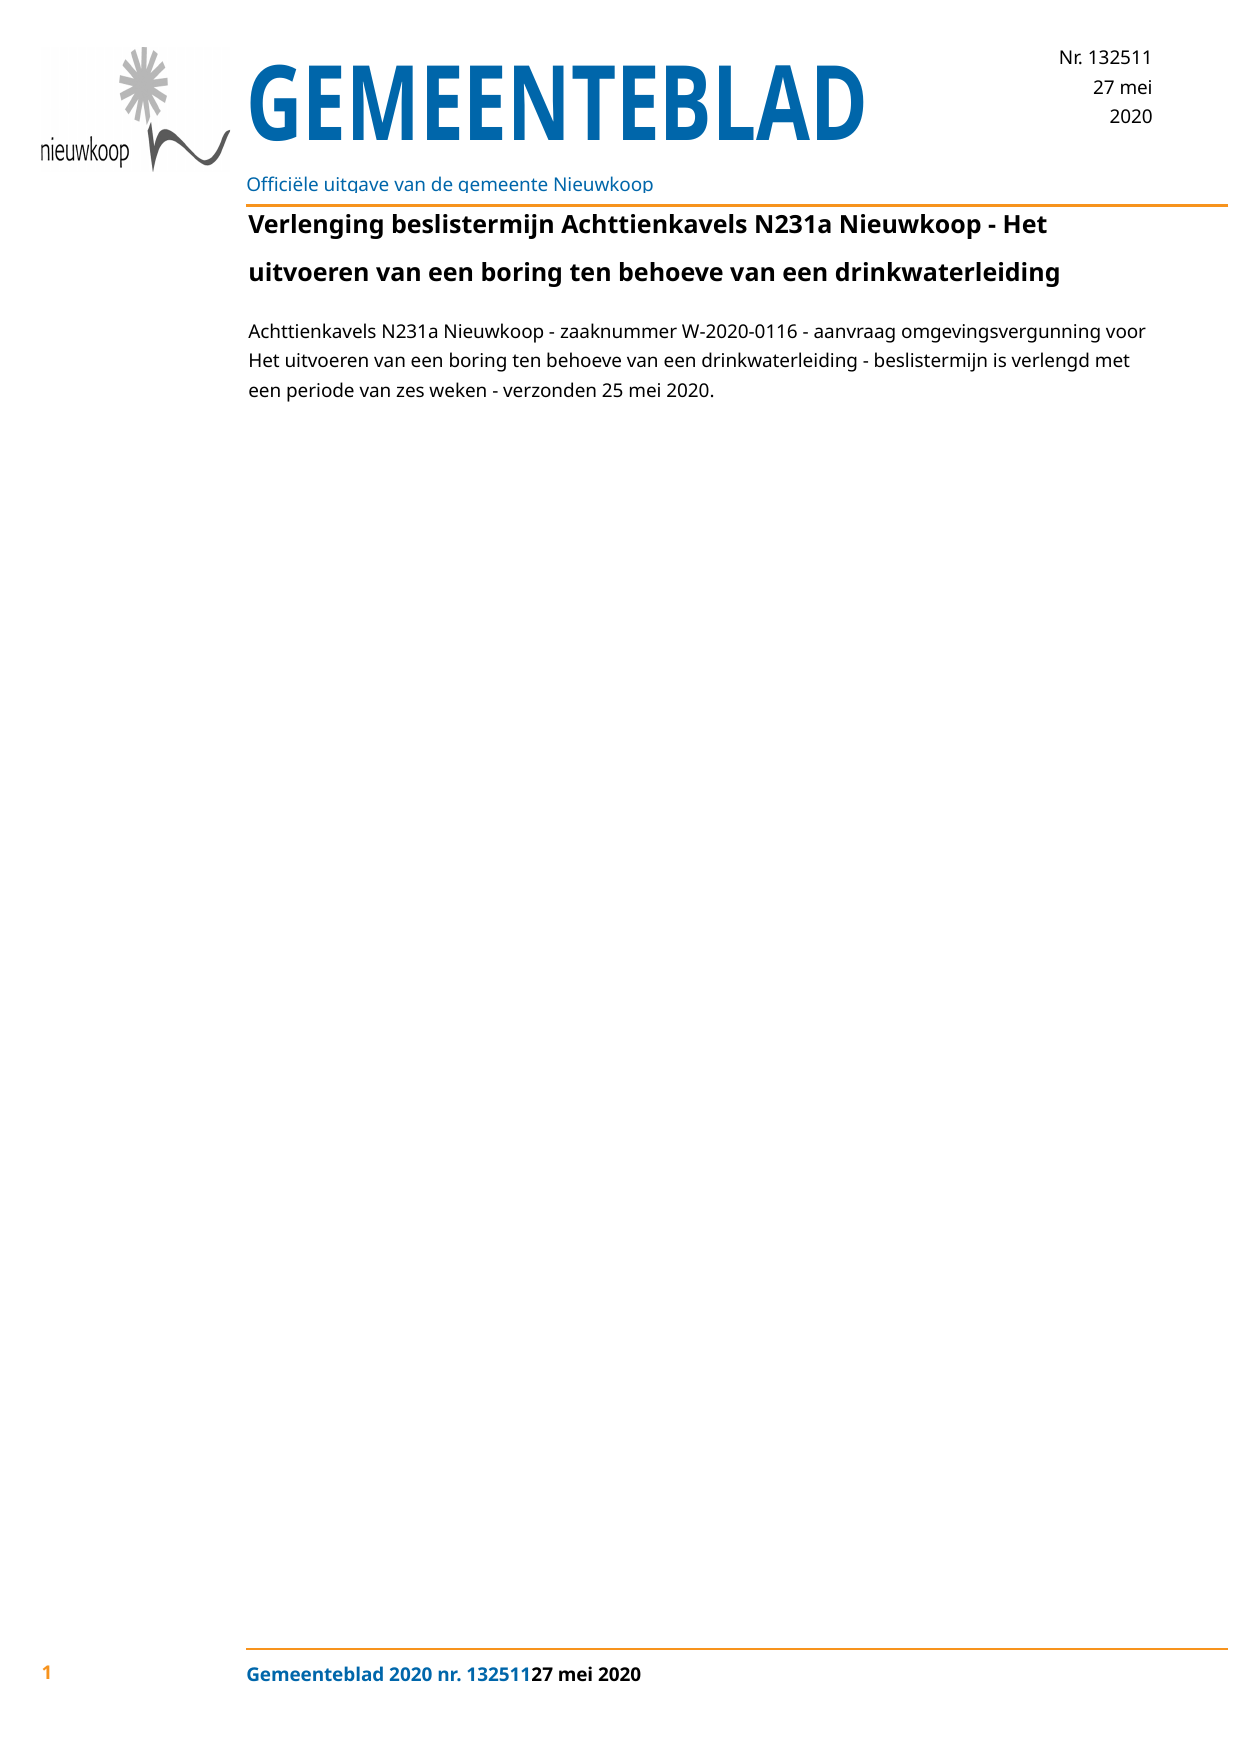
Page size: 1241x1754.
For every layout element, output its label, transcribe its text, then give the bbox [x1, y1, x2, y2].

text Verlenging beslistermijn Achttienkavels N231a Nieuwkoop - Het uitvoeren van een boring ten behoeve van een drinkwaterleiding [248, 207, 1152, 288]
text Achttienkavels N231a Nieuwkoop - zaaknummer W-2020-0116 - aanvraag omgevingsvergunning voor Het uitvoeren van een boring ten behoeve van een drinkwaterleiding - beslistermijn is verlengd met een periode van zes weken - verzonden 25 mei 2020. [248, 318, 1152, 403]
picture [41, 47, 231, 172]
